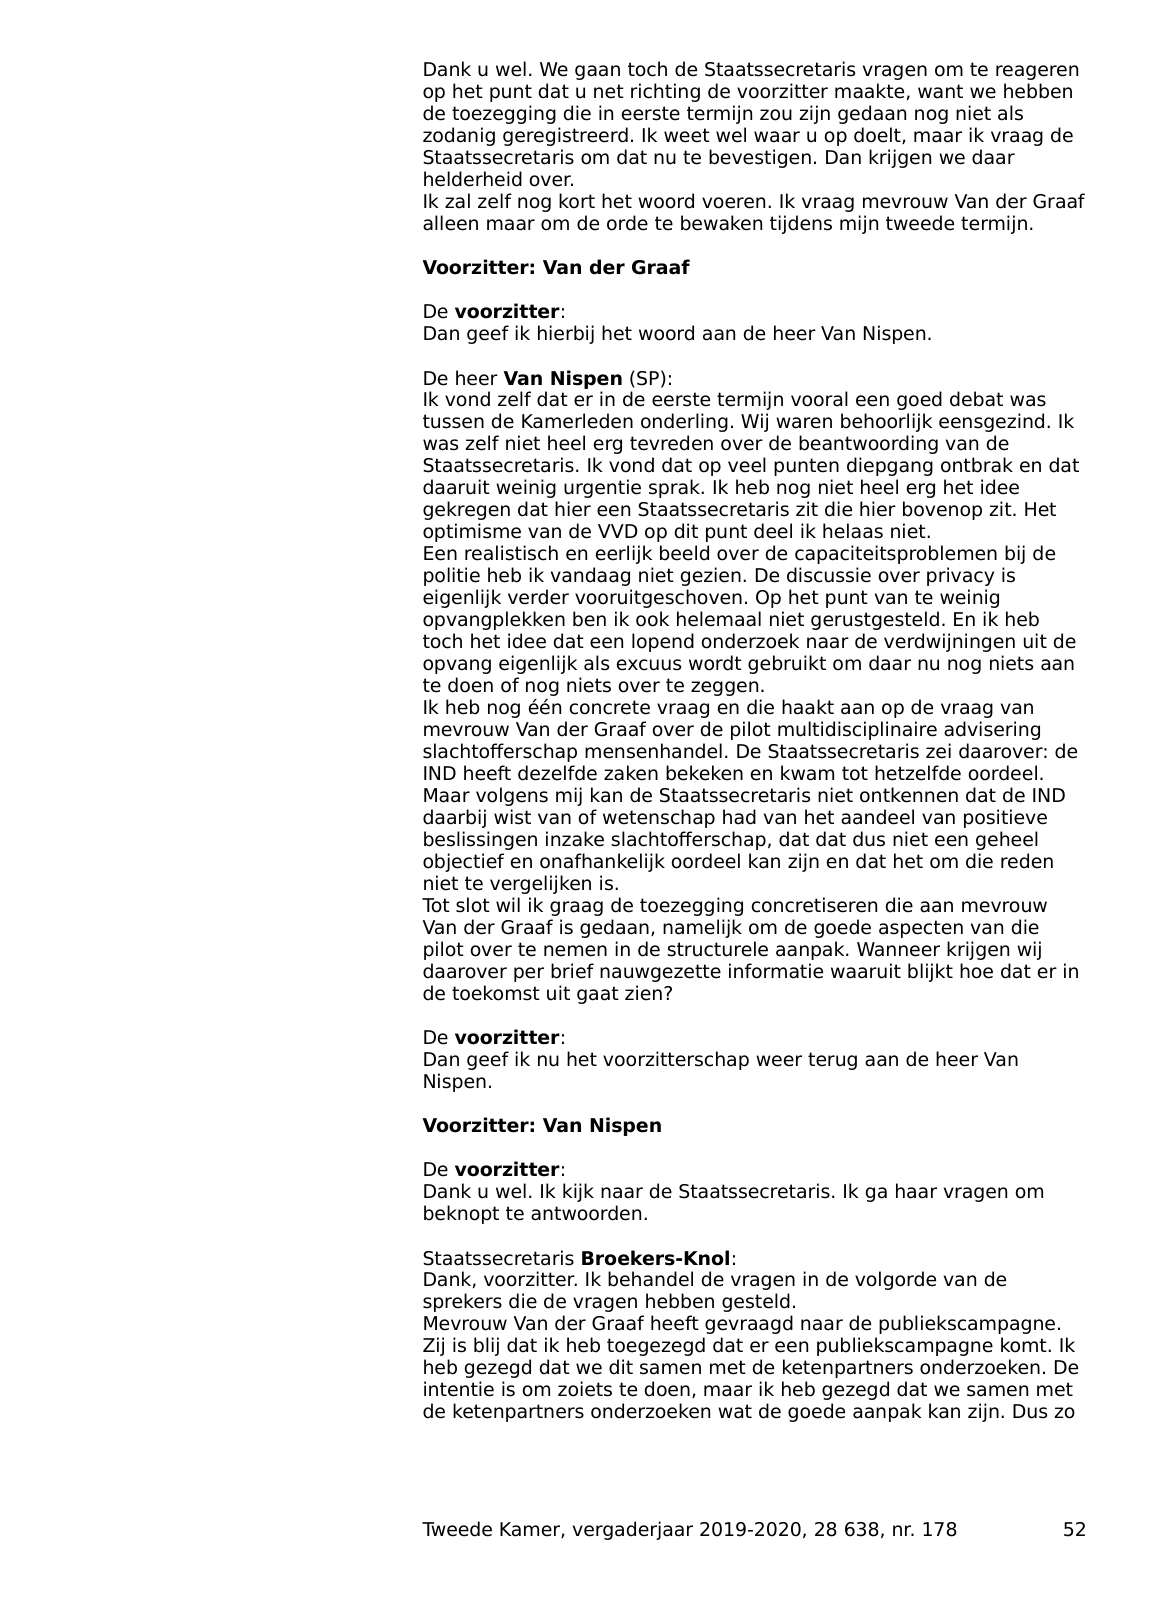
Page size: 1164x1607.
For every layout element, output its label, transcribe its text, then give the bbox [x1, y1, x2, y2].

text Ik zal zelf nog kort het woord voeren. Ik vraag mevrouw Van der Graaf alleen maar om de orde te bewaken tijdens mijn tweede termijn. [422, 191, 1087, 235]
text De voorzitter: [422, 1027, 1087, 1049]
text Staatssecretaris Broekers-Knol: [422, 1247, 1087, 1269]
text Dank u wel. We gaan toch de Staatssecretaris vragen om te reageren op het punt dat u net richting de voorzitter maakte, want we hebben de toezegging die in eerste termijn zou zijn gedaan nog niet als zodanig geregistreerd. Ik weet wel waar u op doelt, maar ik vraag de Staatssecretaris om dat nu te bevestigen. Dan krijgen we daar helderheid over. [422, 59, 1087, 191]
subtitle Voorzitter: Van Nispen [422, 1115, 1087, 1137]
text Mevrouw Van der Graaf heeft gevraagd naar de publiekscampagne. Zij is blij dat ik heb toegezegd dat er een publiekscampagne komt. Ik heb gezegd dat we dit samen met de ketenpartners onderzoeken. De intentie is om zoiets te doen, maar ik heb gezegd dat we samen met de ketenpartners onderzoeken wat de goede aanpak kan zijn. Dus zo [422, 1313, 1087, 1423]
text Ik heb nog één concrete vraag en die haakt aan op de vraag van mevrouw Van der Graaf over de pilot multidisciplinaire advisering slachtofferschap mensenhandel. De Staatssecretaris zei daarover: de IND heeft dezelfde zaken bekeken en kwam tot hetzelfde oordeel. Maar volgens mij kan de Staatssecretaris niet ontkennen dat de IND daarbij wist van of wetenschap had van het aandeel van positieve beslissingen inzake slachtofferschap, dat dat dus niet een geheel objectief en onafhankelijk oordeel kan zijn en dat het om die reden niet te vergelijken is. [422, 697, 1087, 895]
text De heer Van Nispen (SP): [422, 367, 1087, 389]
text De voorzitter: [422, 301, 1087, 323]
text Dank u wel. Ik kijk naar de Staatssecretaris. Ik ga haar vragen om beknopt te antwoorden. [422, 1181, 1087, 1225]
text Tot slot wil ik graag de toezegging concretiseren die aan mevrouw Van der Graaf is gedaan, namelijk om de goede aspecten van die pilot over te nemen in de structurele aanpak. Wanneer krijgen wij daarover per brief nauwgezette informatie waaruit blijkt hoe dat er in de toekomst uit gaat zien? [422, 895, 1087, 1005]
text Dan geef ik hierbij het woord aan de heer Van Nispen. [422, 323, 1087, 345]
text Dank, voorzitter. Ik behandel de vragen in de volgorde van de sprekers die de vragen hebben gesteld. [422, 1269, 1087, 1313]
subtitle Voorzitter: Van der Graaf [422, 257, 1087, 279]
text Ik vond zelf dat er in de eerste termijn vooral een goed debat was tussen de Kamerleden onderling. Wij waren behoorlijk eensgezind. Ik was zelf niet heel erg tevreden over de beantwoording van de Staatssecretaris. Ik vond dat op veel punten diepgang ontbrak en dat daaruit weinig urgentie sprak. Ik heb nog niet heel erg het idee gekregen dat hier een Staatssecretaris zit die hier bovenop zit. Het optimisme van de VVD op dit punt deel ik helaas niet. [422, 389, 1087, 543]
text Een realistisch en eerlijk beeld over de capaciteitsproblemen bij de politie heb ik vandaag niet gezien. De discussie over privacy is eigenlijk verder vooruitgeschoven. Op het punt van te weinig opvangplekken ben ik ook helemaal niet gerustgesteld. En ik heb toch het idee dat een lopend onderzoek naar de verdwijningen uit de opvang eigenlijk als excuus wordt gebruikt om daar nu nog niets aan te doen of nog niets over te zeggen. [422, 543, 1087, 697]
text Dan geef ik nu het voorzitterschap weer terug aan de heer Van Nispen. [422, 1049, 1087, 1093]
text De voorzitter: [422, 1159, 1087, 1181]
